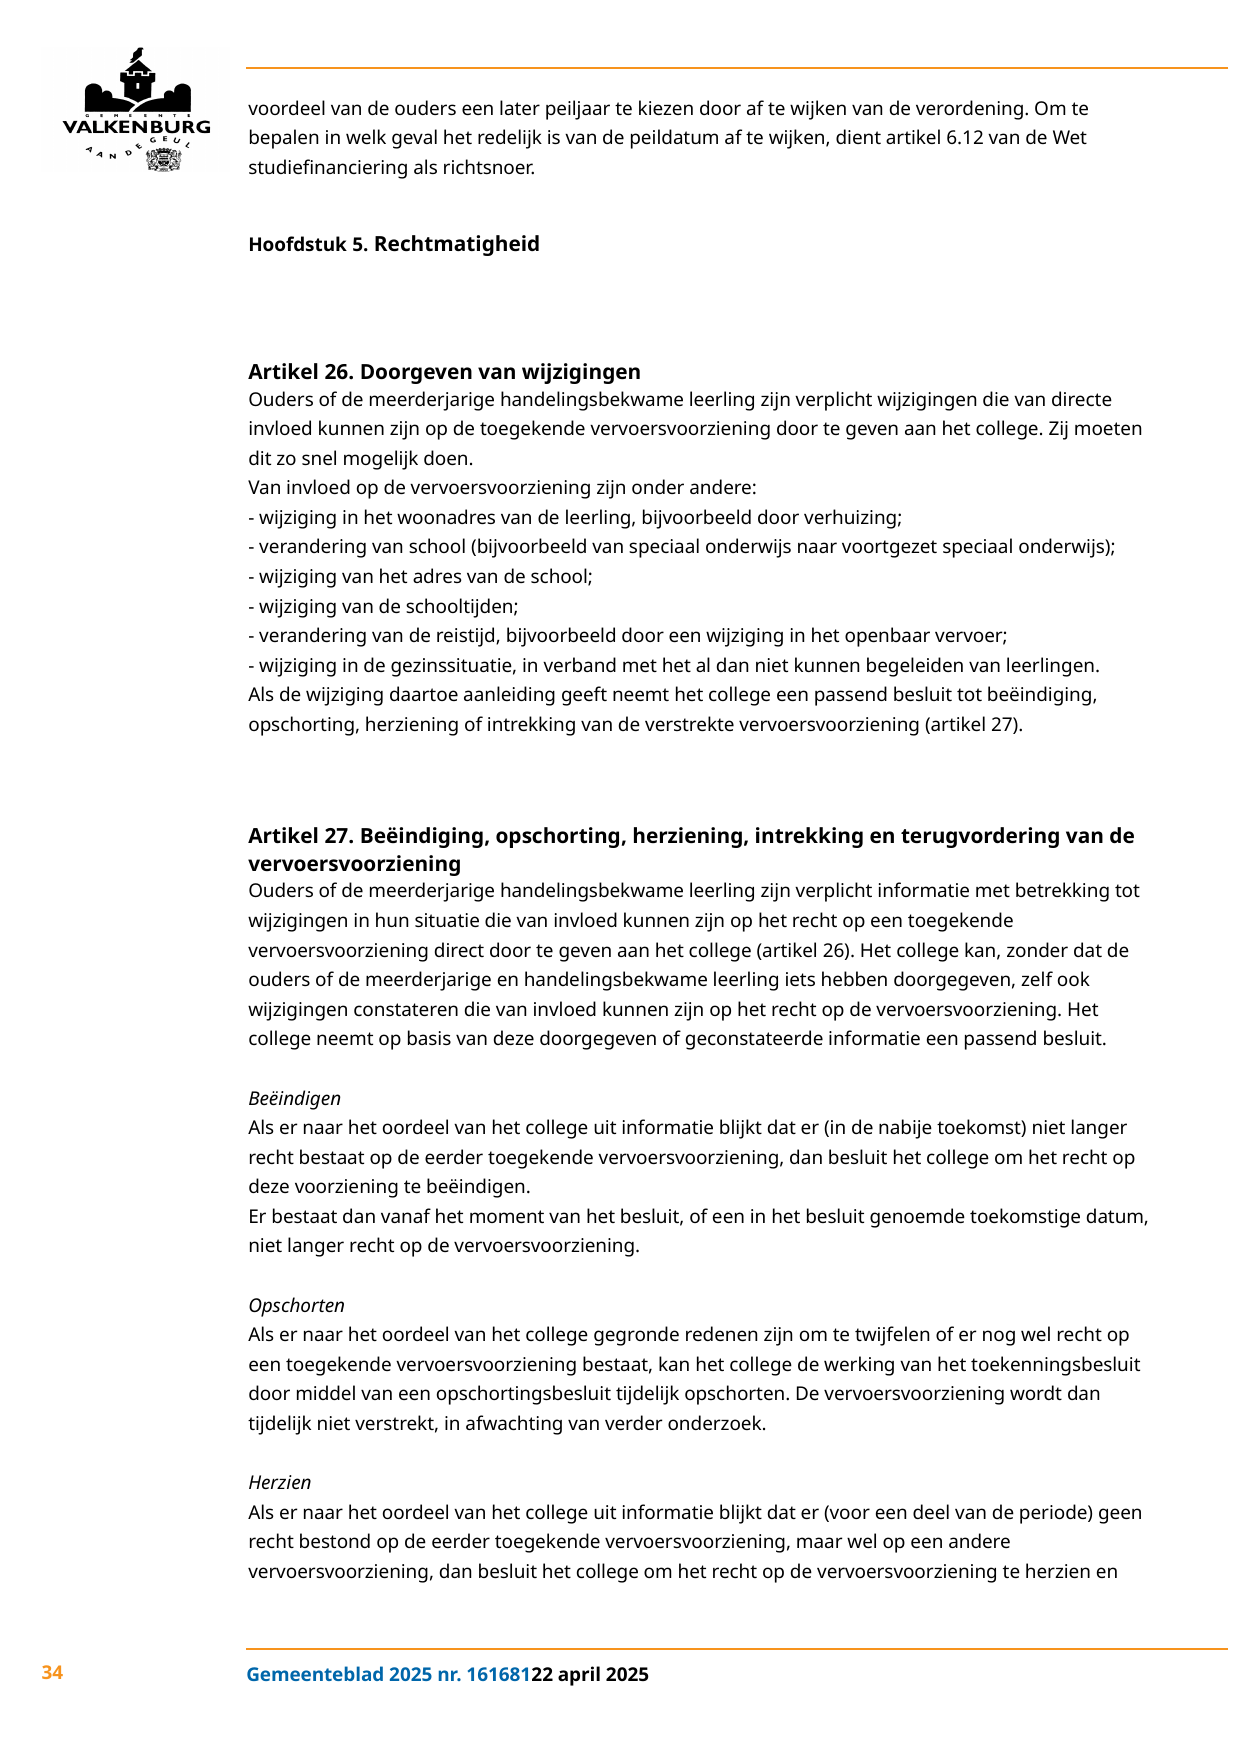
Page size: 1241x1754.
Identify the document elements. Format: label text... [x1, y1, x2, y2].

text studiefinanciering als richtsnoer. [248, 154, 1152, 180]
text tijdelijk niet verstrekt, in afwachting van verder onderzoek. [248, 1410, 1152, 1436]
text Herzien [248, 1469, 1152, 1495]
text voordeel van de ouders een later peiljaar te kiezen door af te wijken van de verordening. Om te bepalen in welk geval het redelijk is van de peildatum af te wijken, dient artikel 6.12 van de Wet [248, 95, 1152, 150]
text Als er naar het oordeel van het college uit informatie blijkt dat er (voor een deel van de periode) geen [248, 1499, 1152, 1524]
text - wijziging van het adres van de school; [248, 563, 1152, 589]
text Artikel 27. Beëindiging, opschorting, herziening, intrekking en terugvordering van de vervoersvoorziening [248, 821, 1152, 878]
text - wijziging in de gezinssituatie, in verband met het al dan niet kunnen begeleiden van leerlingen. [248, 652, 1152, 678]
text - verandering van de reistijd, bijvoorbeeld door een wijziging in het openbaar vervoer; [248, 622, 1152, 648]
text - verandering van school (bijvoorbeeld van speciaal onderwijs naar voortgezet speciaal onderwijs); [248, 534, 1152, 559]
text invloed kunnen zijn op de toegekende vervoersvoorziening door te geven aan het college. Zij moeten [248, 415, 1152, 441]
text Beëindigen [248, 1085, 1152, 1110]
picture [41, 47, 231, 172]
text wijzigingen in hun situatie die van invloed kunnen zijn op het recht op een toegekende vervoersvoorziening direct door te geven aan het college (artikel 26). Het college kan, zonder dat de [248, 907, 1152, 962]
text vervoersvoorziening, dan besluit het college om het recht op de vervoersvoorziening te herzien en [248, 1558, 1152, 1584]
text Hoofdstuk 5. Rechtmatigheid [248, 229, 1152, 258]
text ouders of de meerderjarige en handelingsbekwame leerling iets hebben doorgegeven, zelf ook wijzigingen constateren die van invloed kunnen zijn op het recht op de vervoersvoorziening. Het [248, 966, 1152, 1022]
text - wijziging in het woonadres van de leerling, bijvoorbeeld door verhuizing; [248, 504, 1152, 530]
text opschorting, herziening of intrekking van de verstrekte vervoersvoorziening (artikel 27). [248, 711, 1152, 737]
text Ouders of de meerderjarige handelingsbekwame leerling zijn verplicht informatie met betrekking tot [248, 878, 1152, 903]
text Opschorten [248, 1292, 1152, 1317]
text Ouders of de meerderjarige handelingsbekwame leerling zijn verplicht wijzigingen die van directe [248, 386, 1152, 411]
text - wijziging van de schooltijden; [248, 593, 1152, 618]
text Als de wijziging daartoe aanleiding geeft neemt het college een passend besluit tot beëindiging, [248, 682, 1152, 707]
text recht bestond op de eerder toegekende vervoersvoorziening, maar wel op een andere [248, 1528, 1152, 1554]
text Van invloed op de vervoersvoorziening zijn onder andere: [248, 474, 1152, 500]
text college neemt op basis van deze doorgegeven of geconstateerde informatie een passend besluit. [248, 1026, 1152, 1051]
text Als er naar het oordeel van het college uit informatie blijkt dat er (in de nabije toekomst) niet langer recht bestaat op de eerder toegekende vervoersvoorziening, dan besluit het college om het recht op [248, 1114, 1152, 1169]
text Als er naar het oordeel van het college gegronde redenen zijn om te twijfelen of er nog wel recht op een toegekende vervoersvoorziening bestaat, kan het college de werking van het toekenningsbesluit [248, 1321, 1152, 1377]
text door middel van een opschortingsbesluit tijdelijk opschorten. De vervoersvoorziening wordt dan [248, 1381, 1152, 1406]
text dit zo snel mogelijk doen. [248, 445, 1152, 471]
text Er bestaat dan vanaf het moment van het besluit, of een in het besluit genoemde toekomstige datum, niet langer recht op de vervoersvoorziening. [248, 1203, 1152, 1258]
text Artikel 26. Doorgeven van wijzigingen [248, 357, 1152, 386]
text deze voorziening te beëindigen. [248, 1173, 1152, 1199]
